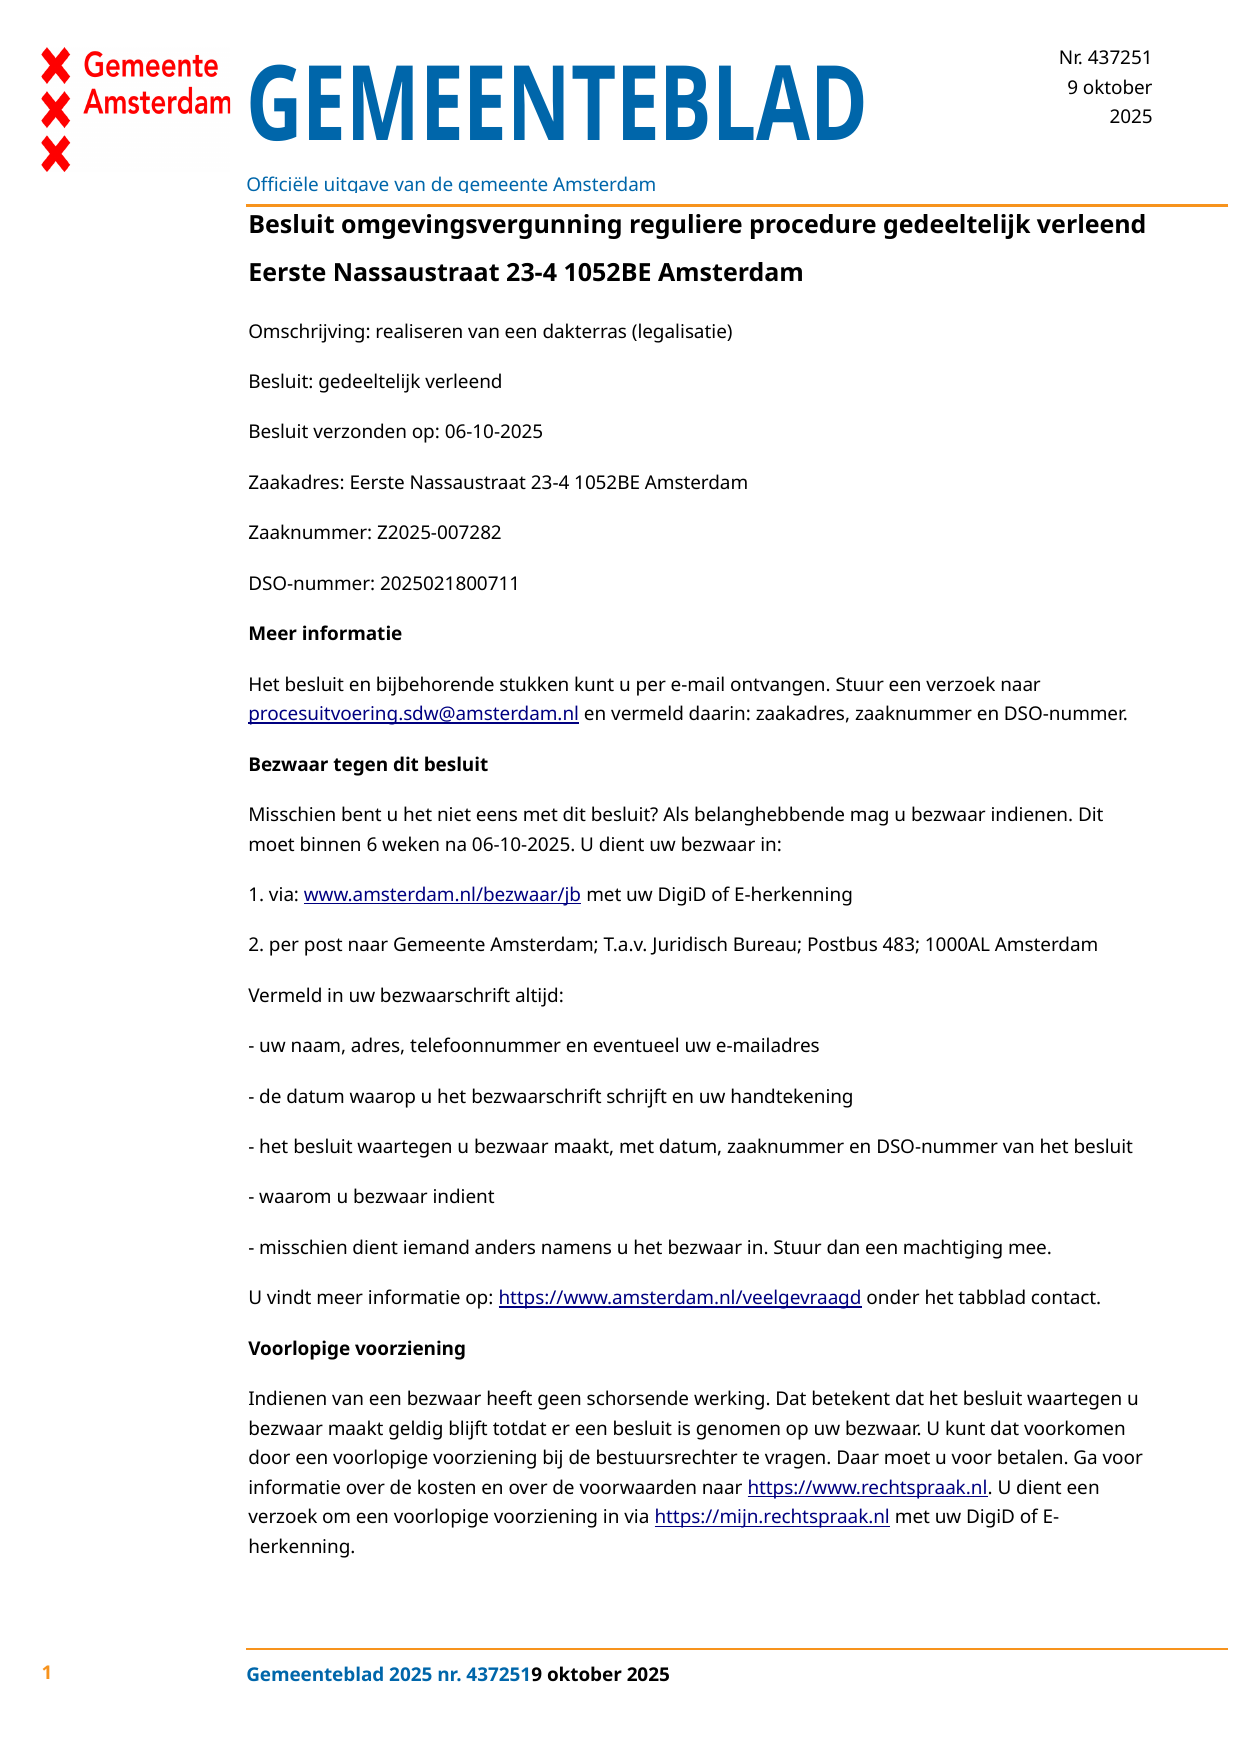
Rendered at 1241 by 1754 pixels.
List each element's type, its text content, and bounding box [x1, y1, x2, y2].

text Besluit omgevingsvergunning reguliere procedure gedeeltelijk verleend Eerste Nassaustraat 23-4 1052BE Amsterdam [248, 207, 1152, 288]
text 2. per post naar Gemeente Amsterdam; T.a.v. Juridisch Bureau; Postbus 483; 1000AL Amsterdam [248, 932, 1152, 957]
text Besluit: gedeeltelijk verleend [248, 368, 1152, 394]
text Het besluit en bijbehorende stukken kunt u per e-mail ontvangen. Stuur een verzoek naar procesuitvoering.sdw@amsterdam.nl en vermeld daarin: zaakadres, zaaknummer en DSO-nummer. [248, 671, 1152, 726]
text DSO-nummer: 2025021800711 [248, 570, 1152, 596]
text Zaakadres: Eerste Nassaustraat 23-4 1052BE Amsterdam [248, 469, 1152, 495]
text Omschrijving: realiseren van een dakterras (legalisatie) [248, 318, 1152, 344]
text Misschien bent u het niet eens met dit besluit? Als belanghebbende mag u bezwaar indienen. Dit moet binnen 6 weken na 06-10-2025. U dient uw bezwaar in: [248, 801, 1152, 857]
text - het besluit waartegen u bezwaar maakt, met datum, zaaknummer en DSO-nummer van het besluit [248, 1133, 1152, 1159]
text Bezwaar tegen dit besluit [248, 751, 1152, 777]
text Indienen van een bezwaar heeft geen schorsende werking. Dat betekent dat het besluit waartegen u bezwaar maakt geldig blijft totdat er een besluit is genomen op uw bezwaar. U kunt dat voorkomen door een voorlopige voorziening bij de bestuursrechter te vragen. Daar moet u voor betalen. Ga voor informatie over de kosten en over de voorwaarden naar https://www.rechtspraak.nl. U dient een verzoek om een voorlopige voorziening in via https://mijn.rechtspraak.nl met uw DigiD of E-herkenning. [248, 1385, 1152, 1559]
text U vindt meer informatie op: https://www.amsterdam.nl/veelgevraagd onder het tabblad contact. [248, 1284, 1152, 1310]
text - uw naam, adres, telefoonnummer en eventueel uw e-mailadres [248, 1032, 1152, 1058]
text - de datum waarop u het bezwaarschrift schrijft en uw handtekening [248, 1083, 1152, 1109]
text Vermeld in uw bezwaarschrift altijd: [248, 982, 1152, 1008]
text 1. via: www.amsterdam.nl/bezwaar/jb met uw DigiD of E-herkenning [248, 881, 1152, 907]
text Voorlopige voorziening [248, 1335, 1152, 1361]
text Zaaknummer: Z2025-007282 [248, 519, 1152, 545]
picture [41, 47, 231, 172]
text Besluit verzonden op: 06-10-2025 [248, 419, 1152, 444]
text - waarom u bezwaar indient [248, 1184, 1152, 1209]
text - misschien dient iemand anders namens u het bezwaar in. Stuur dan een machtiging mee. [248, 1234, 1152, 1260]
text Meer informatie [248, 620, 1152, 646]
